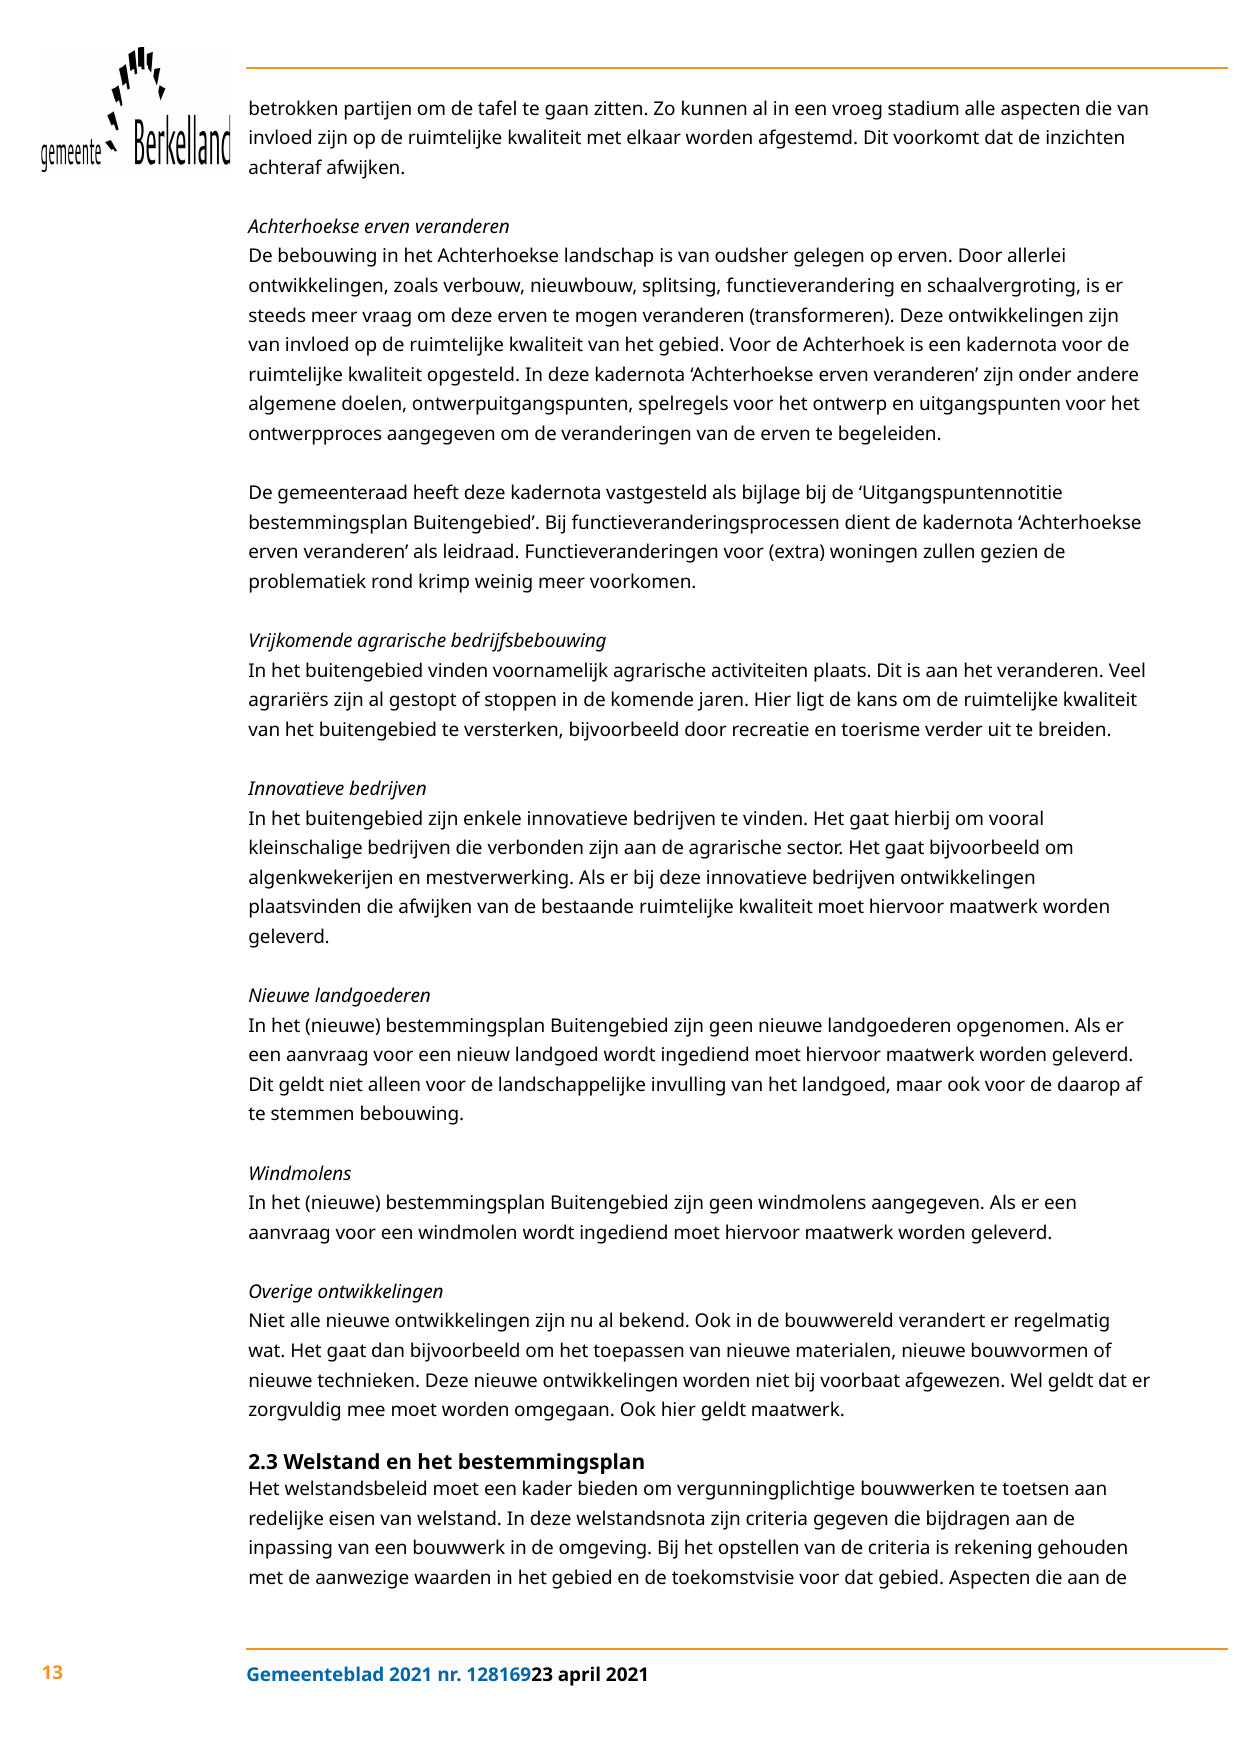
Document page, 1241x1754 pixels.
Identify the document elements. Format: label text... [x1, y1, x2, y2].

text In het buitengebied zijn enkele innovatieve bedrijven te vinden. Het gaat hierbij om vooral kleinschalige bedrijven die verbonden zijn aan de agrarische sector. Het gaat bijvoorbeeld om algenkwekerijen en mestverwerking. Als er bij deze innovatieve bedrijven ontwikkelingen plaatsvinden die afwijken van de bestaande ruimtelijke kwaliteit moet hiervoor maatwerk worden geleverd. [248, 805, 1152, 949]
text Het welstandsbeleid moet een kader bieden om vergunningplichtige bouwwerken te toetsen aan redelijke eisen van welstand. In deze welstandsnota zijn criteria gegeven die bijdragen aan de inpassing van een bouwwerk in de omgeving. Bij het opstellen van de criteria is rekening gehouden met de aanwezige waarden in het gebied en de toekomstvisie voor dat gebied. Aspecten die aan de [248, 1475, 1152, 1590]
text De bebouwing in het Achterhoekse landschap is van oudsher gelegen op erven. Door allerlei ontwikkelingen, zoals verbouw, nieuwbouw, splitsing, functieverandering en schaalvergroting, is er steeds meer vraag om deze erven te mogen veranderen (transformeren). Deze ontwikkelingen zijn van invloed op de ruimtelijke kwaliteit van het gebied. Voor de Achterhoek is een kadernota voor de ruimtelijke kwaliteit opgesteld. In deze kadernota ‘Achterhoekse erven veranderen’ zijn onder andere algemene doelen, ontwerpuitgangspunten, spelregels voor het ontwerp en uitgangspunten voor het ontwerpproces aangegeven om de veranderingen van de erven te begeleiden. [248, 243, 1152, 446]
text De gemeenteraad heeft deze kadernota vastgesteld als bijlage bij de ‘Uitgangspuntennotitie bestemmingsplan Buitengebied’. Bij functieveranderingsprocessen dient de kadernota ‘Achterhoekse erven veranderen’ als leidraad. Functieveranderingen voor (extra) woningen zullen gezien de problematiek rond krimp weinig meer voorkomen. [248, 479, 1152, 594]
text Nieuwe landgoederen [248, 982, 1152, 1008]
text betrokken partijen om de tafel te gaan zitten. Zo kunnen al in een vroeg stadium alle aspecten die van invloed zijn op de ruimtelijke kwaliteit met elkaar worden afgestemd. Dit voorkomt dat de inzichten achteraf afwijken. [248, 95, 1152, 180]
picture [41, 47, 231, 172]
text Niet alle nieuwe ontwikkelingen zijn nu al bekend. Ook in de bouwwereld verandert er regelmatig wat. Het gaat dan bijvoorbeeld om het toepassen van nieuwe materialen, nieuwe bouwvormen of nieuwe technieken. Deze nieuwe ontwikkelingen worden niet bij voorbaat afgewezen. Wel geldt dat er zorgvuldig mee moet worden omgegaan. Ook hier geldt maatwerk. [248, 1308, 1152, 1422]
text In het (nieuwe) bestemmingsplan Buitengebied zijn geen nieuwe landgoederen opgenomen. Als er een aanvraag voor een nieuw landgoed wordt ingediend moet hiervoor maatwerk worden geleverd. Dit geldt niet alleen voor de landschappelijke invulling van het landgoed, maar ook voor de daarop af te stemmen bebouwing. [248, 1012, 1152, 1126]
text Overige ontwikkelingen [248, 1278, 1152, 1304]
text In het buitengebied vinden voornamelijk agrarische activiteiten plaats. Dit is aan het veranderen. Veel agrariërs zijn al gestopt of stoppen in de komende jaren. Hier ligt de kans om de ruimtelijke kwaliteit van het buitengebied te versterken, bijvoorbeeld door recreatie en toerisme verder uit te breiden. [248, 657, 1152, 742]
text Innovatieve bedrijven [248, 775, 1152, 801]
text Windmolens [248, 1160, 1152, 1186]
text Vrijkomende agrarische bedrijfsbebouwing [248, 627, 1152, 653]
text Achterhoekse erven veranderen [248, 213, 1152, 239]
text 2.3 Welstand en het bestemmingsplan [248, 1447, 1152, 1475]
text In het (nieuwe) bestemmingsplan Buitengebied zijn geen windmolens aangegeven. Als er een aanvraag voor een windmolen wordt ingediend moet hiervoor maatwerk worden geleverd. [248, 1189, 1152, 1245]
